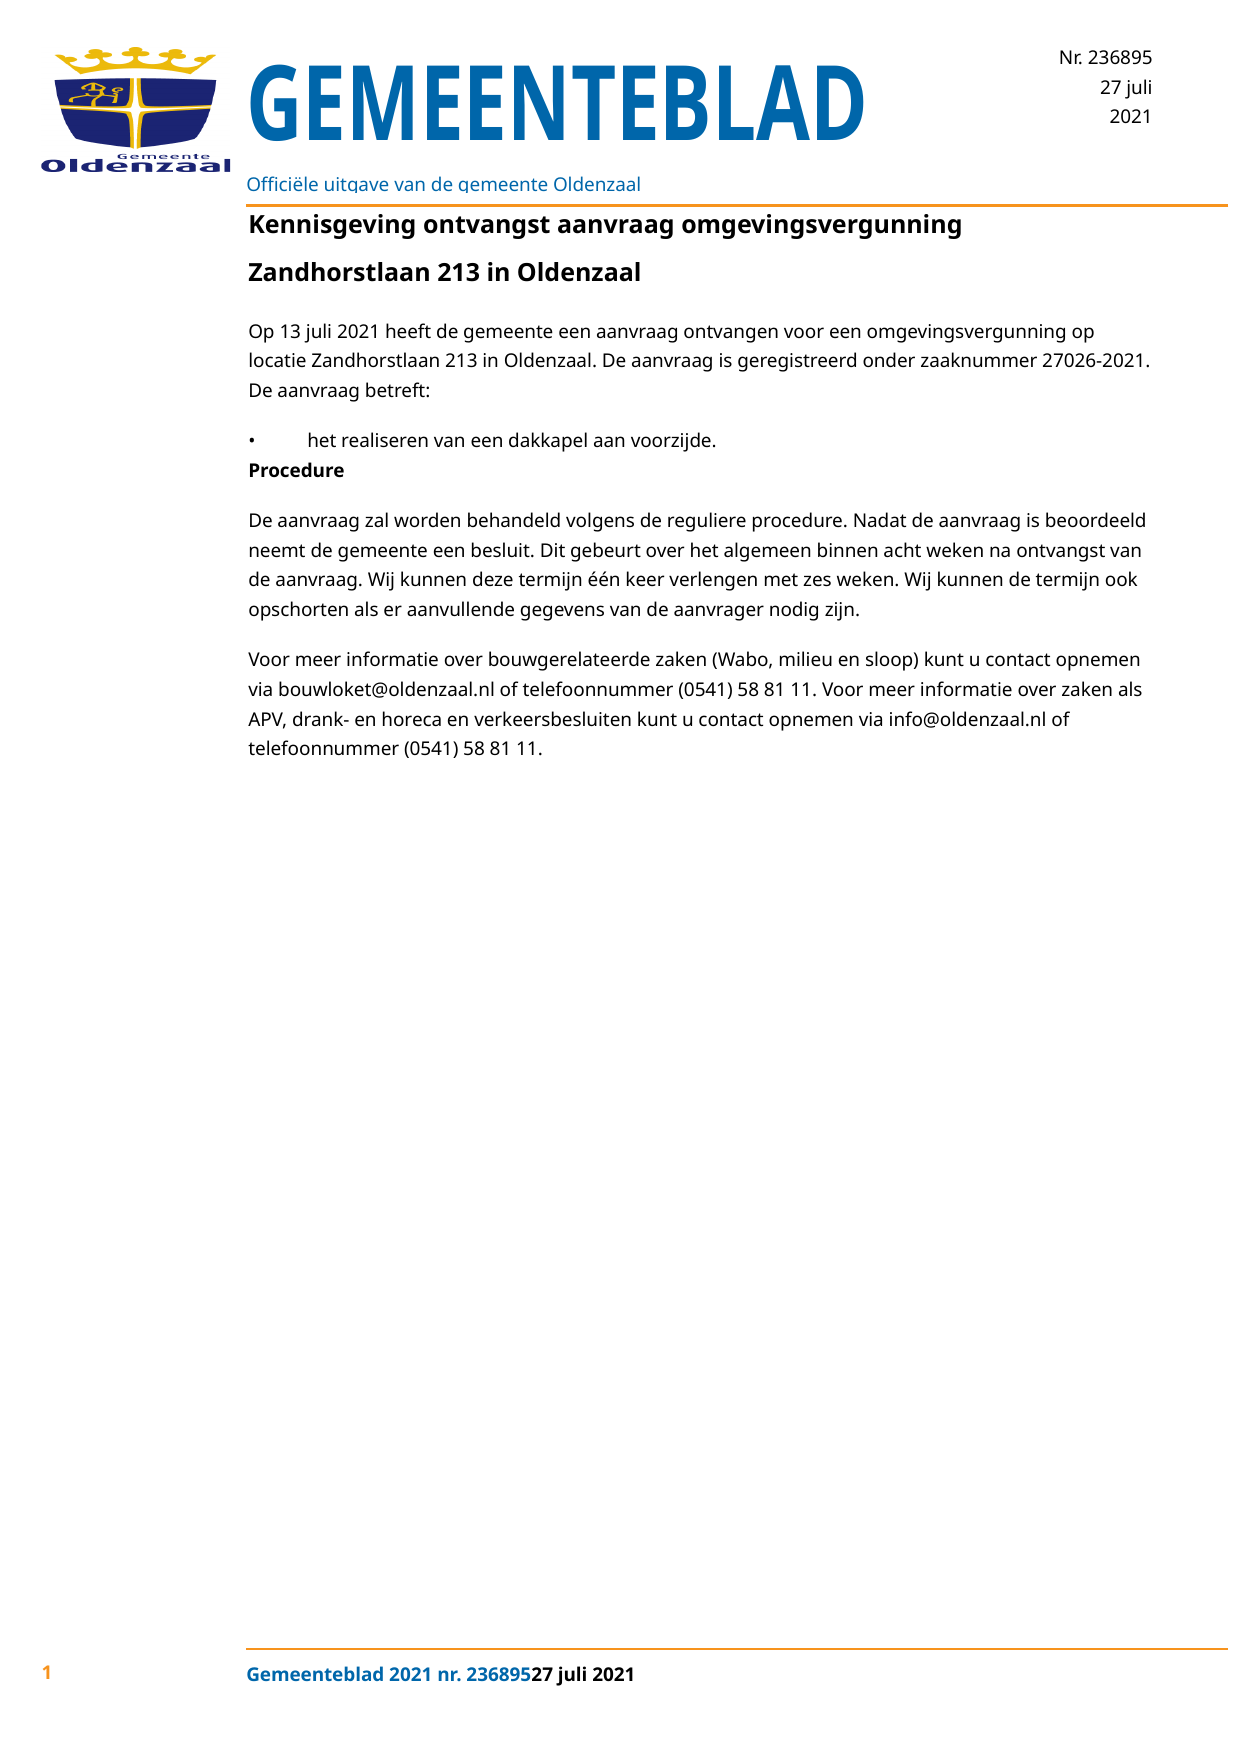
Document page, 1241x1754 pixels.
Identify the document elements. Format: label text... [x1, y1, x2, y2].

text Procedure [248, 457, 1152, 483]
text Kennisgeving ontvangst aanvraag omgevingsvergunning Zandhorstlaan 213 in Oldenzaal [248, 207, 1152, 288]
text Op 13 juli 2021 heeft de gemeente een aanvraag ontvangen voor een omgevingsvergunning op locatie Zandhorstlaan 213 in Oldenzaal. De aanvraag is geregistreerd onder zaaknummer 27026-2021. De aanvraag betreft: [248, 318, 1152, 403]
picture [41, 47, 231, 172]
list het realiseren van een dakkapel aan voorzijde. [248, 427, 1152, 453]
text De aanvraag zal worden behandeld volgens de reguliere procedure. Nadat de aanvraag is beoordeeld neemt de gemeente een besluit. Dit gebeurt over het algemeen binnen acht weken na ontvangst van de aanvraag. Wij kunnen deze termijn één keer verlengen met zes weken. Wij kunnen de termijn ook opschorten als er aanvullende gegevens van de aanvrager nodig zijn. [248, 507, 1152, 622]
text Voor meer informatie over bouwgerelateerde zaken (Wabo, milieu en sloop) kunt u contact opnemen via bouwloket@oldenzaal.nl of telefoonnummer (0541) 58 81 11. Voor meer informatie over zaken als APV, drank- en horeca en verkeersbesluiten kunt u contact opnemen via info@oldenzaal.nl of telefoonnummer (0541) 58 81 11. [248, 647, 1152, 761]
